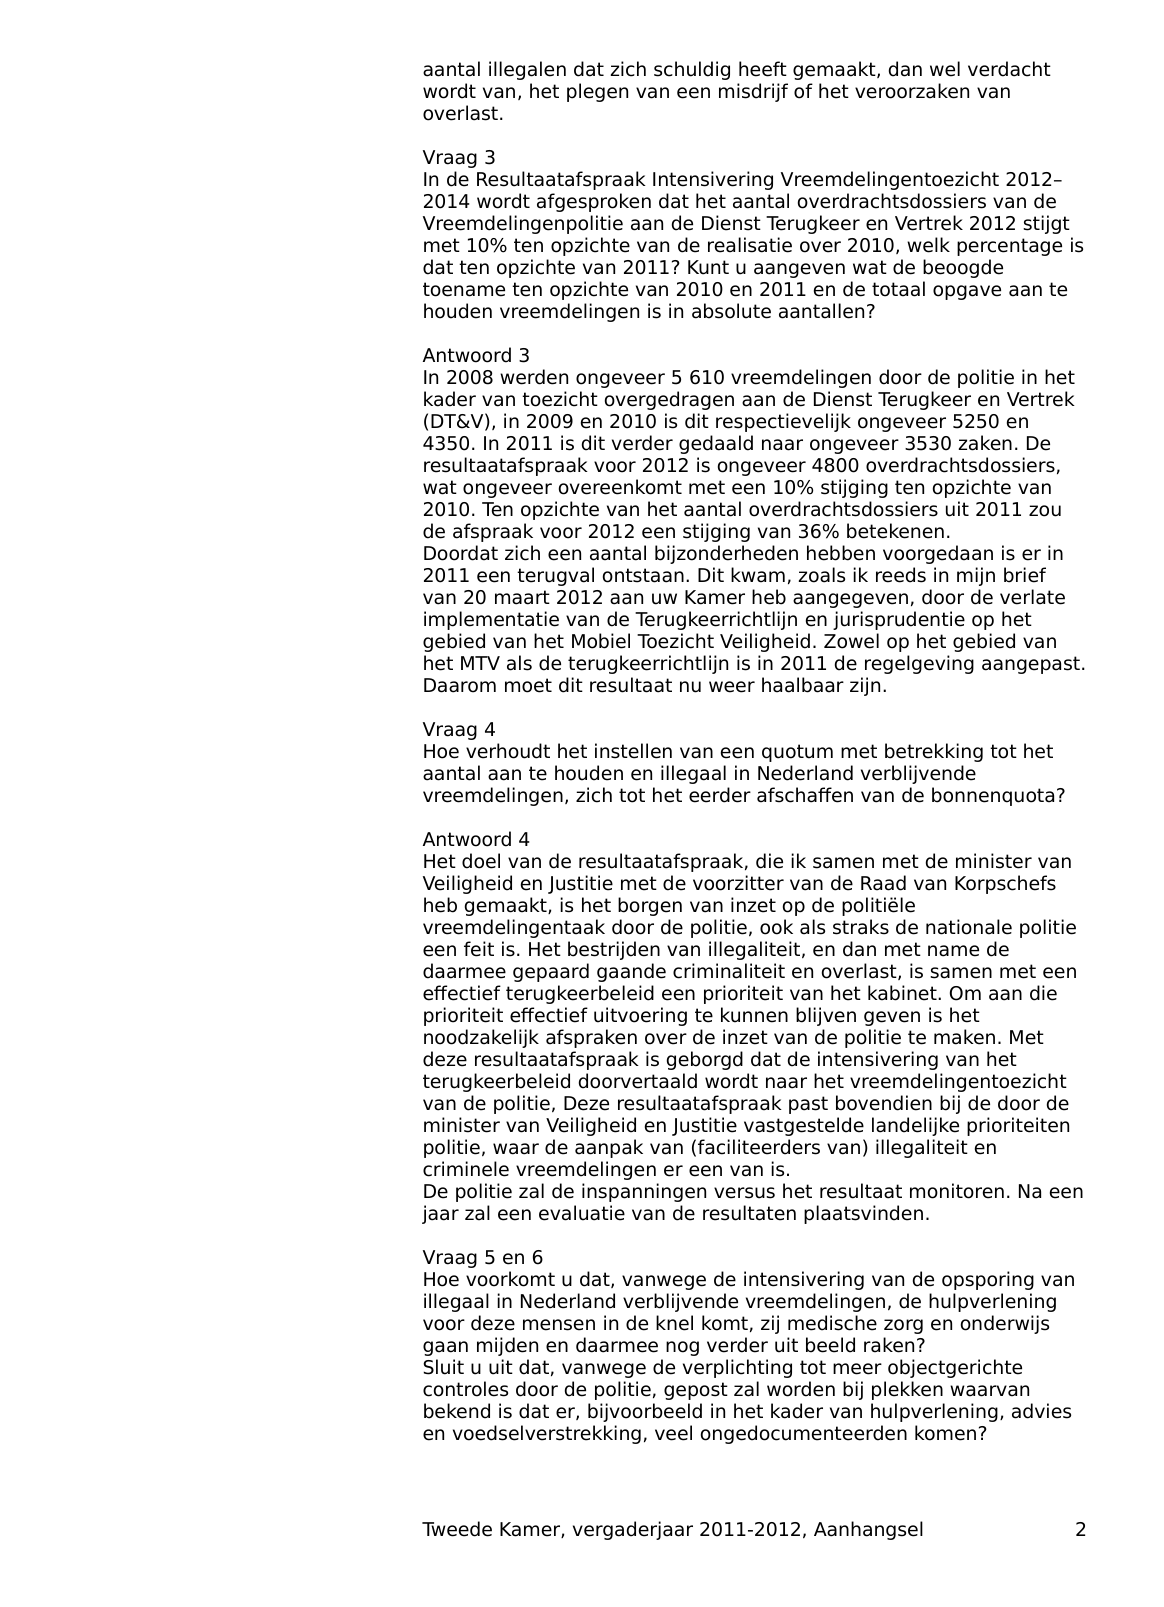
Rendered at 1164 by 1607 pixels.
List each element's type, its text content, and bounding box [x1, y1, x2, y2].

text Vraag 5 en 6 [422, 1247, 1087, 1269]
text In de Resultaatafspraak Intensivering Vreemdelingentoezicht 2012–2014 wordt afgesproken dat het aantal overdrachtsdossiers van de Vreemdelingenpolitie aan de Dienst Terugkeer en Vertrek 2012 stijgt met 10% ten opzichte van de realisatie over 2010, welk percentage is dat ten opzichte van 2011? Kunt u aangeven wat de beoogde toename ten opzichte van 2010 en 2011 en de totaal opgave aan te houden vreemdelingen is in absolute aantallen? [422, 169, 1087, 323]
text aantal illegalen dat zich schuldig heeft gemaakt, dan wel verdacht wordt van, het plegen van een misdrijf of het veroorzaken van overlast. [422, 59, 1087, 125]
text Sluit u uit dat, vanwege de verplichting tot meer objectgerichte controles door de politie, gepost zal worden bij plekken waarvan bekend is dat er, bijvoorbeeld in het kader van hulpverlening, advies en voedselverstrekking, veel ongedocumenteerden komen? [422, 1357, 1087, 1445]
text De politie zal de inspanningen versus het resultaat monitoren. Na een jaar zal een evaluatie van de resultaten plaatsvinden. [422, 1181, 1087, 1225]
text Vraag 3 [422, 147, 1087, 169]
text Doordat zich een aantal bijzonderheden hebben voorgedaan is er in 2011 een terugval ontstaan. Dit kwam, zoals ik reeds in mijn brief van 20 maart 2012 aan uw Kamer heb aangegeven, door de verlate implementatie van de Terugkeerrichtlijn en jurisprudentie op het gebied van het Mobiel Toezicht Veiligheid. Zowel op het gebied van het MTV als de terugkeerrichtlijn is in 2011 de regelgeving aangepast. Daarom moet dit resultaat nu weer haalbaar zijn. [422, 543, 1087, 697]
text Het doel van de resultaatafspraak, die ik samen met de minister van Veiligheid en Justitie met de voorzitter van de Raad van Korpschefs heb gemaakt, is het borgen van inzet op de politiële vreemdelingentaak door de politie, ook als straks de nationale politie een feit is. Het bestrijden van illegaliteit, en dan met name de daarmee gepaard gaande criminaliteit en overlast, is samen met een effectief terugkeerbeleid een prioriteit van het kabinet. Om aan die prioriteit effectief uitvoering te kunnen blijven geven is het noodzakelijk afspraken over de inzet van de politie te maken. Met deze resultaatafspraak is geborgd dat de intensivering van het terugkeerbeleid doorvertaald wordt naar het vreemdelingentoezicht van de politie, Deze resultaatafspraak past bovendien bij de door de minister van Veiligheid en Justitie vastgestelde landelijke prioriteiten politie, waar de aanpak van (faciliteerders van) illegaliteit en criminele vreemdelingen er een van is. [422, 851, 1087, 1181]
text Antwoord 4 [422, 829, 1087, 851]
text Hoe verhoudt het instellen van een quotum met betrekking tot het aantal aan te houden en illegaal in Nederland verblijvende vreemdelingen, zich tot het eerder afschaffen van de bonnenquota? [422, 741, 1087, 807]
text Antwoord 3 [422, 345, 1087, 367]
text Vraag 4 [422, 719, 1087, 741]
text Hoe voorkomt u dat, vanwege de intensivering van de opsporing van illegaal in Nederland verblijvende vreemdelingen, de hulpverlening voor deze mensen in de knel komt, zij medische zorg en onderwijs gaan mijden en daarmee nog verder uit beeld raken? [422, 1269, 1087, 1357]
text In 2008 werden ongeveer 5 610 vreemdelingen door de politie in het kader van toezicht overgedragen aan de Dienst Terugkeer en Vertrek (DT&V), in 2009 en 2010 is dit respectievelijk ongeveer 5250 en 4350. In 2011 is dit verder gedaald naar ongeveer 3530 zaken. De resultaatafspraak voor 2012 is ongeveer 4800 overdrachtsdossiers, wat ongeveer overeenkomt met een 10% stijging ten opzichte van 2010. Ten opzichte van het aantal overdrachtsdossiers uit 2011 zou de afspraak voor 2012 een stijging van 36% betekenen. [422, 367, 1087, 543]
